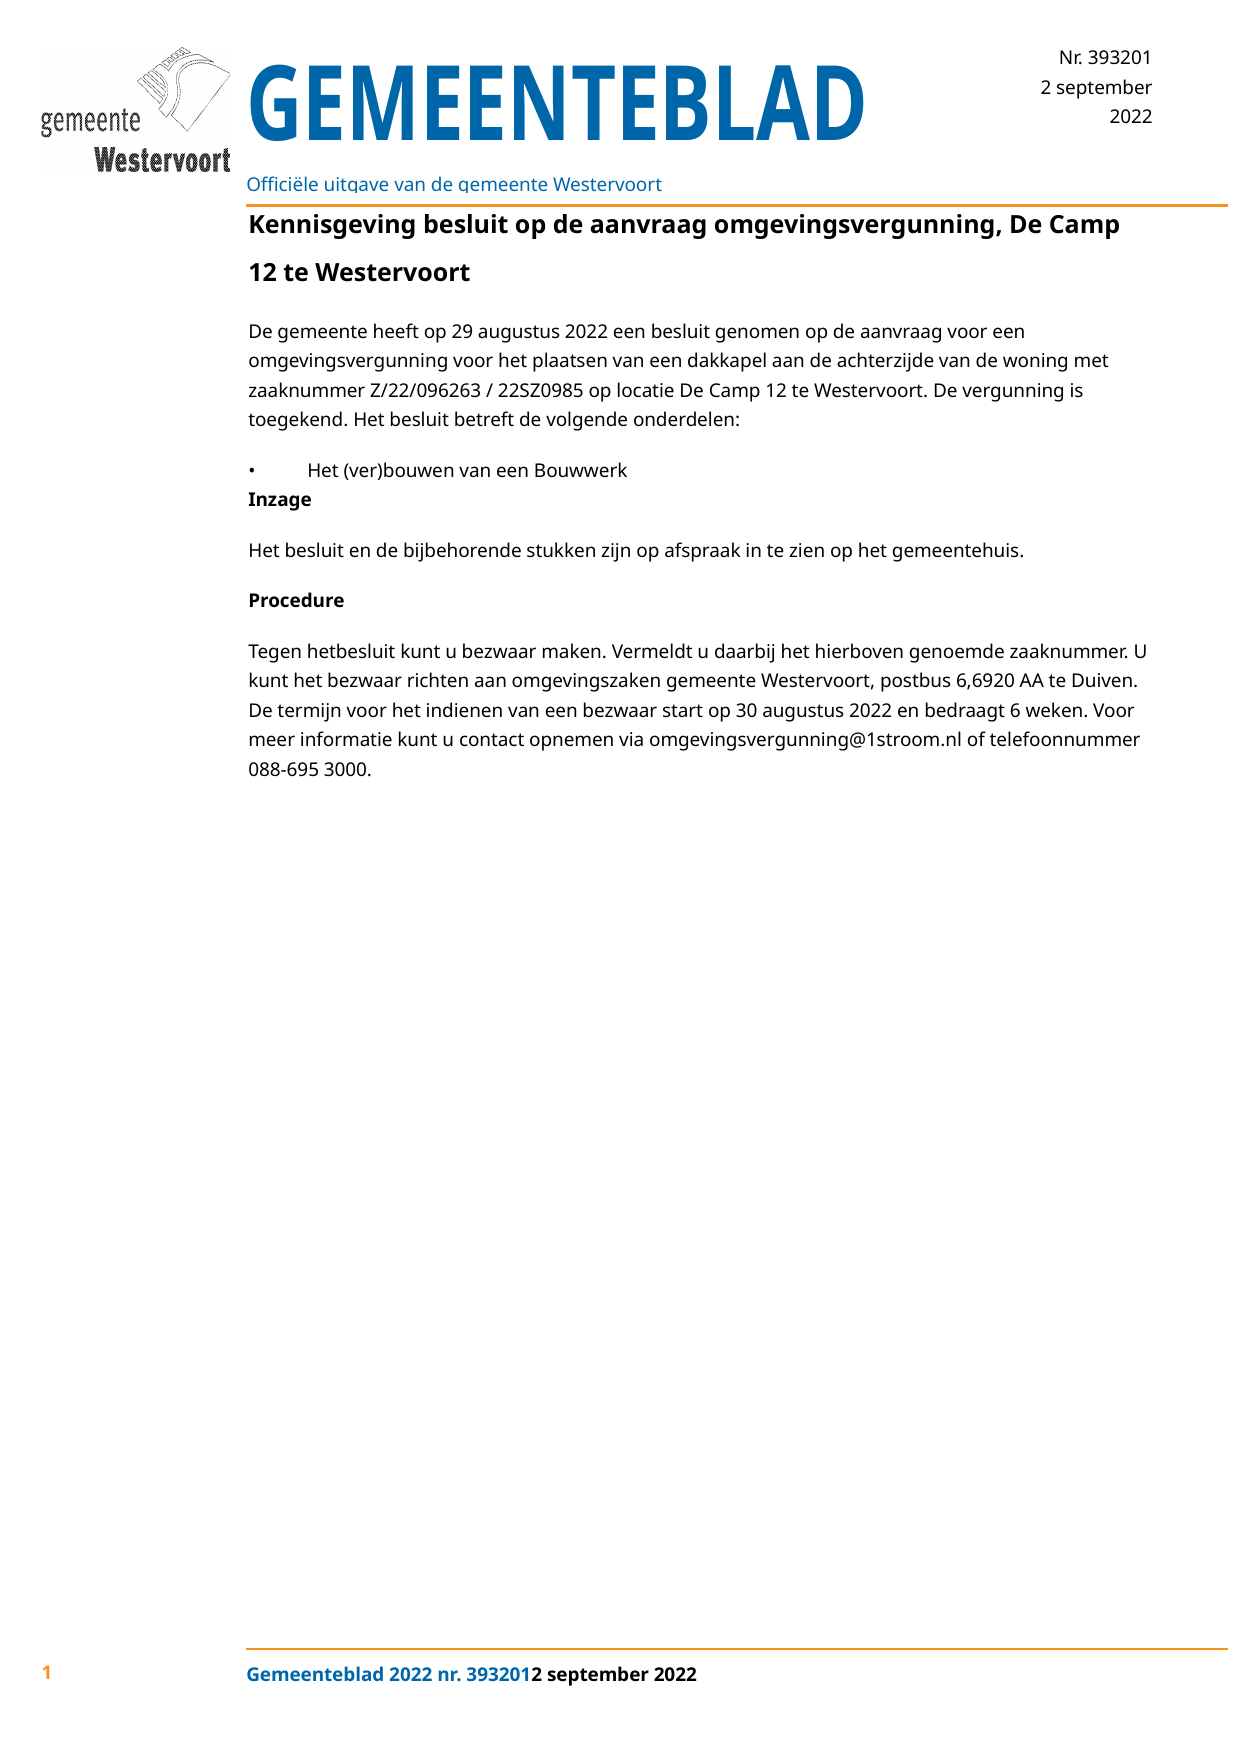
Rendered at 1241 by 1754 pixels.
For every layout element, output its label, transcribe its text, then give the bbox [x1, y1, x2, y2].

text Procedure [248, 587, 1152, 613]
text Tegen hetbesluit kunt u bezwaar maken. Vermeldt u daarbij het hierboven genoemde zaaknummer. U kunt het bezwaar richten aan omgevingszaken gemeente Westervoort, postbus 6,6920 AA te Duiven. De termijn voor het indienen van een bezwaar start op 30 augustus 2022 en bedraagt 6 weken. Voor meer informatie kunt u contact opnemen via omgevingsvergunning@1stroom.nl of telefoonnummer 088-695 3000. [248, 638, 1152, 782]
list Het (ver)bouwen van een Bouwwerk [248, 457, 1152, 483]
text Kennisgeving besluit op de aanvraag omgevingsvergunning, De Camp 12 te Westervoort [248, 207, 1152, 288]
text De gemeente heeft op 29 augustus 2022 een besluit genomen op de aanvraag voor een omgevingsvergunning voor het plaatsen van een dakkapel aan de achterzijde van de woning met zaaknummer Z/22/096263 / 22SZ0985 op locatie De Camp 12 te Westervoort. De vergunning is toegekend. Het besluit betreft de volgende onderdelen: [248, 318, 1152, 432]
text Inzage [248, 487, 1152, 512]
text Het besluit en de bijbehorende stukken zijn op afspraak in te zien op het gemeentehuis. [248, 537, 1152, 563]
picture [41, 47, 231, 172]
